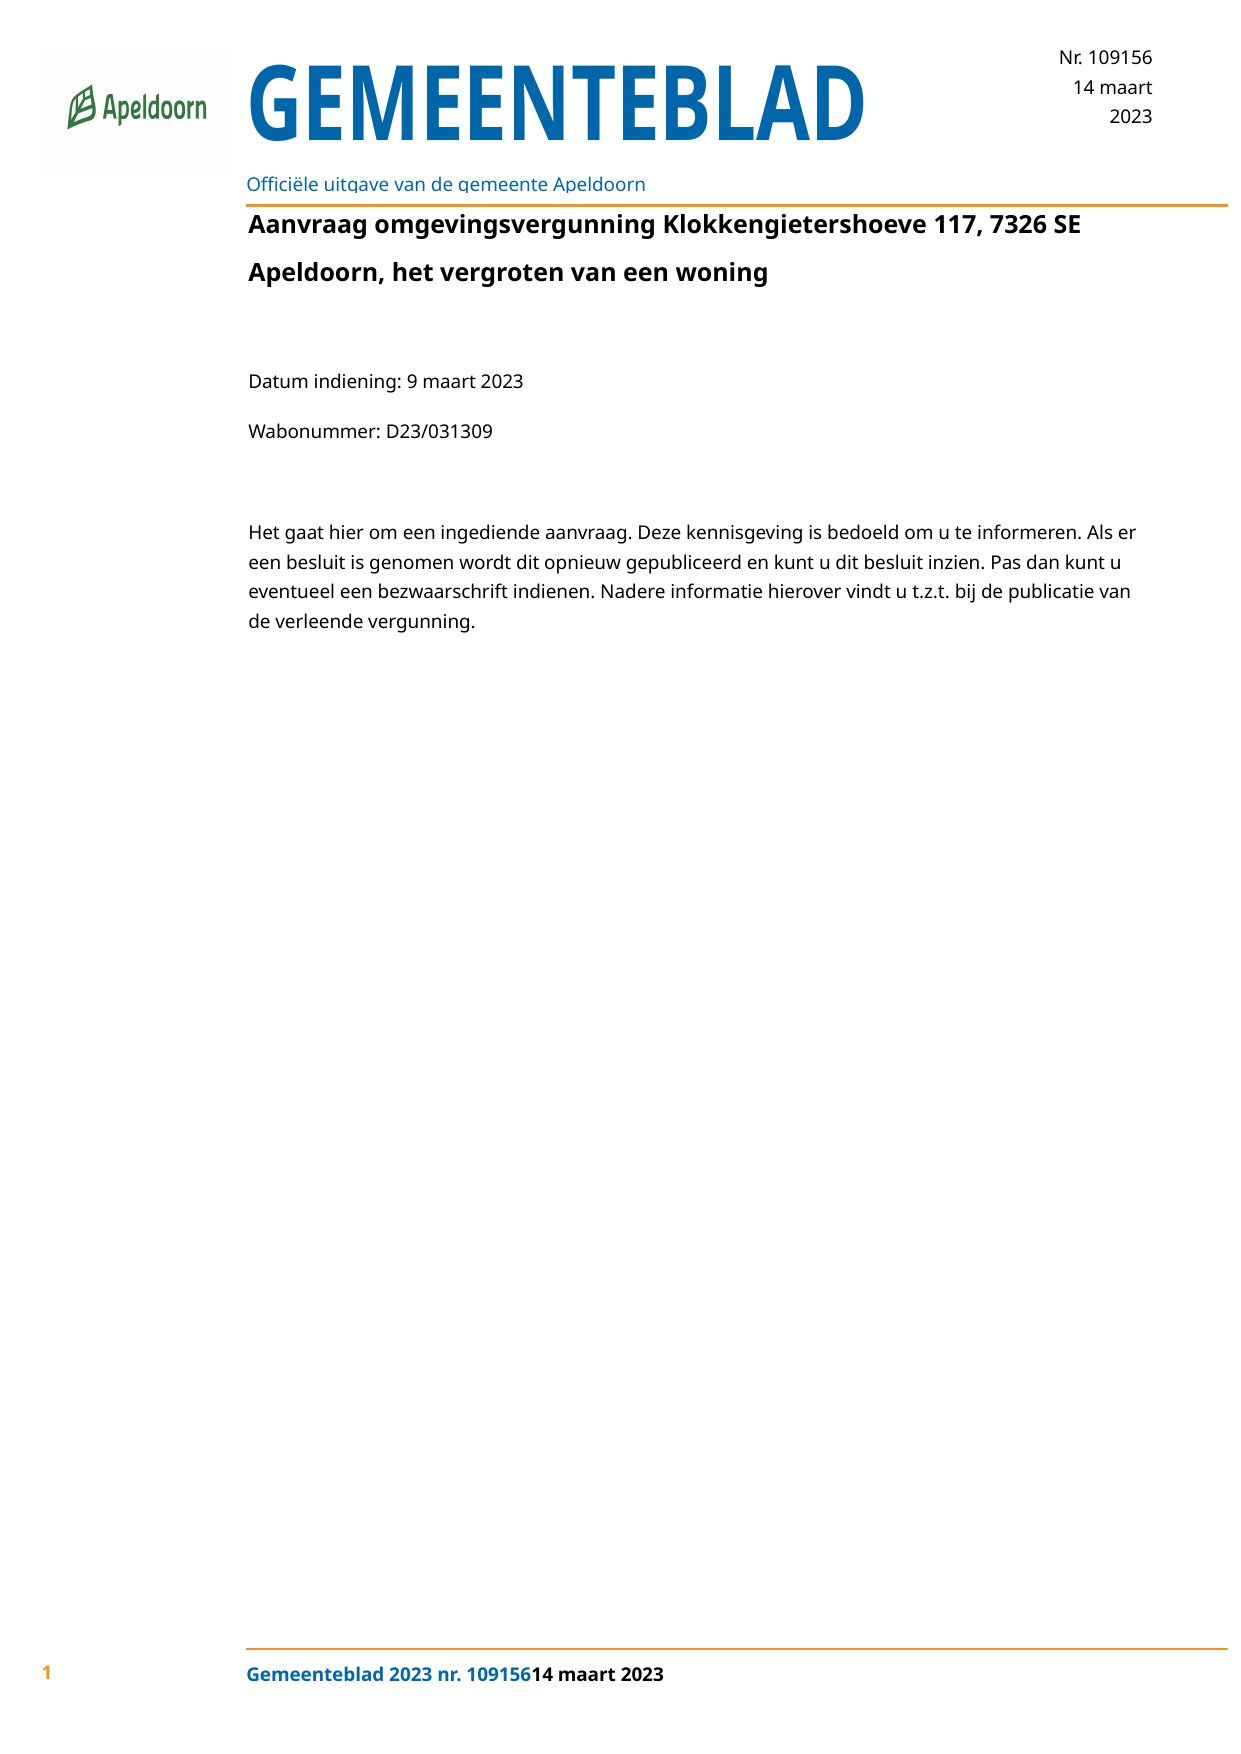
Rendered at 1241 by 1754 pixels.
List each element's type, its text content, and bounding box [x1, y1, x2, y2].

text Wabonummer: D23/031309 [248, 419, 1152, 444]
picture [41, 47, 231, 172]
text Het gaat hier om een ingediende aanvraag. Deze kennisgeving is bedoeld om u te informeren. Als er een besluit is genomen wordt dit opnieuw gepubliceerd en kunt u dit besluit inzien. Pas dan kunt u eventueel een bezwaarschrift indienen. Nadere informatie hierover vindt u t.z.t. bij de publicatie van de verleende vergunning. [248, 519, 1152, 634]
text Datum indiening: 9 maart 2023 [248, 368, 1152, 394]
text Aanvraag omgevingsvergunning Klokkengietershoeve 117, 7326 SE Apeldoorn, het vergroten van een woning [248, 207, 1152, 288]
